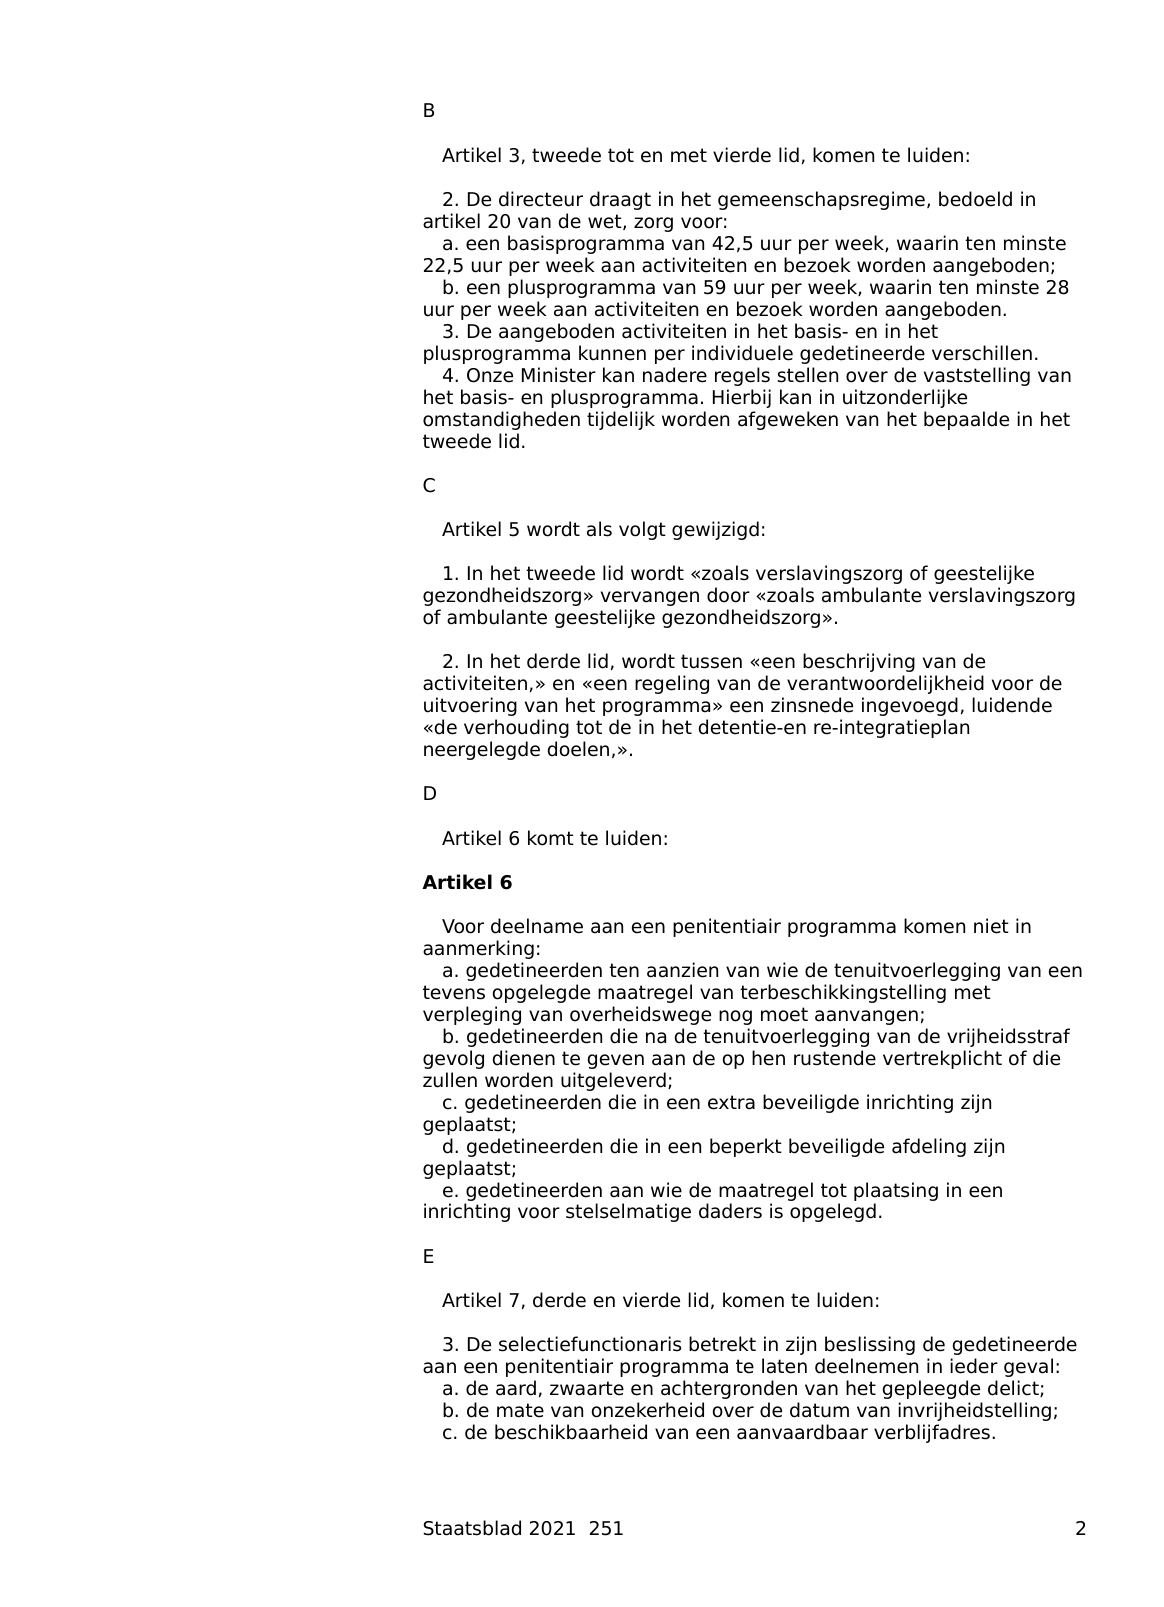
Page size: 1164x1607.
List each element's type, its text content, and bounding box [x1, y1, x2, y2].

text D [422, 783, 1087, 805]
text 2. In het derde lid, wordt tussen «een beschrijving van de activiteiten,» en «een regeling van de verantwoordelijkheid voor de uitvoering van het programma» een zinsnede ingevoegd, luidende «de verhouding tot de in het detentie-en re-integratieplan neergelegde doelen,». [422, 651, 1087, 761]
text b. de mate van onzekerheid over de datum van invrijheidstelling; [422, 1400, 1087, 1422]
text d. gedetineerden die in een beperkt beveiligde afdeling zijn geplaatst; [422, 1136, 1087, 1179]
text c. de beschikbaarheid van een aanvaardbaar verblijfadres. [422, 1422, 1087, 1444]
text 3. De aangeboden activiteiten in het basis- en in het plusprogramma kunnen per individuele gedetineerde verschillen. [422, 321, 1087, 364]
text a. gedetineerden ten aanzien van wie de tenuitvoerlegging van een tevens opgelegde maatregel van terbeschikkingstelling met verpleging van overheidswege nog moet aanvangen; [422, 960, 1087, 1026]
text c. gedetineerden die in een extra beveiligde inrichting zijn geplaatst; [422, 1092, 1087, 1136]
text Artikel 5 wordt als volgt gewijzigd: [422, 519, 1087, 541]
text Artikel 6 komt te luiden: [422, 827, 1087, 849]
text a. een basisprogramma van 42,5 uur per week, waarin ten minste 22,5 uur per week aan activiteiten en bezoek worden aangeboden; [422, 233, 1087, 277]
text E [422, 1246, 1087, 1268]
text 3. De selectiefunctionaris betrekt in zijn beslissing de gedetineerde aan een penitentiair programma te laten deelnemen in ieder geval: [422, 1334, 1087, 1378]
text 1. In het tweede lid wordt «zoals verslavingszorg of geestelijke gezondheidszorg» vervangen door «zoals ambulante verslavingszorg of ambulante geestelijke gezondheidszorg». [422, 563, 1087, 629]
text 2. De directeur draagt in het gemeenschapsregime, bedoeld in artikel 20 van de wet, zorg voor: [422, 189, 1087, 233]
text Voor deelname aan een penitentiair programma komen niet in aanmerking: [422, 916, 1087, 960]
text 4. Onze Minister kan nadere regels stellen over de vaststelling van het basis- en plusprogramma. Hierbij kan in uitzonderlijke omstandigheden tijdelijk worden afgeweken van het bepaalde in het tweede lid. [422, 364, 1087, 452]
text Artikel 3, tweede tot en met vierde lid, komen te luiden: [422, 144, 1087, 167]
subtitle Artikel 6 [422, 872, 1087, 893]
text e. gedetineerden aan wie de maatregel tot plaatsing in een inrichting voor stelselmatige daders is opgelegd. [422, 1179, 1087, 1223]
text Artikel 7, derde en vierde lid, komen te luiden: [422, 1290, 1087, 1312]
text b. gedetineerden die na de tenuitvoerlegging van de vrijheidsstraf gevolg dienen te geven aan de op hen rustende vertrekplicht of die zullen worden uitgeleverd; [422, 1026, 1087, 1092]
text a. de aard, zwaarte en achtergronden van het gepleegde delict; [422, 1378, 1087, 1400]
text B [422, 100, 1087, 122]
text C [422, 475, 1087, 497]
text b. een plusprogramma van 59 uur per week, waarin ten minste 28 uur per week aan activiteiten en bezoek worden aangeboden. [422, 277, 1087, 321]
